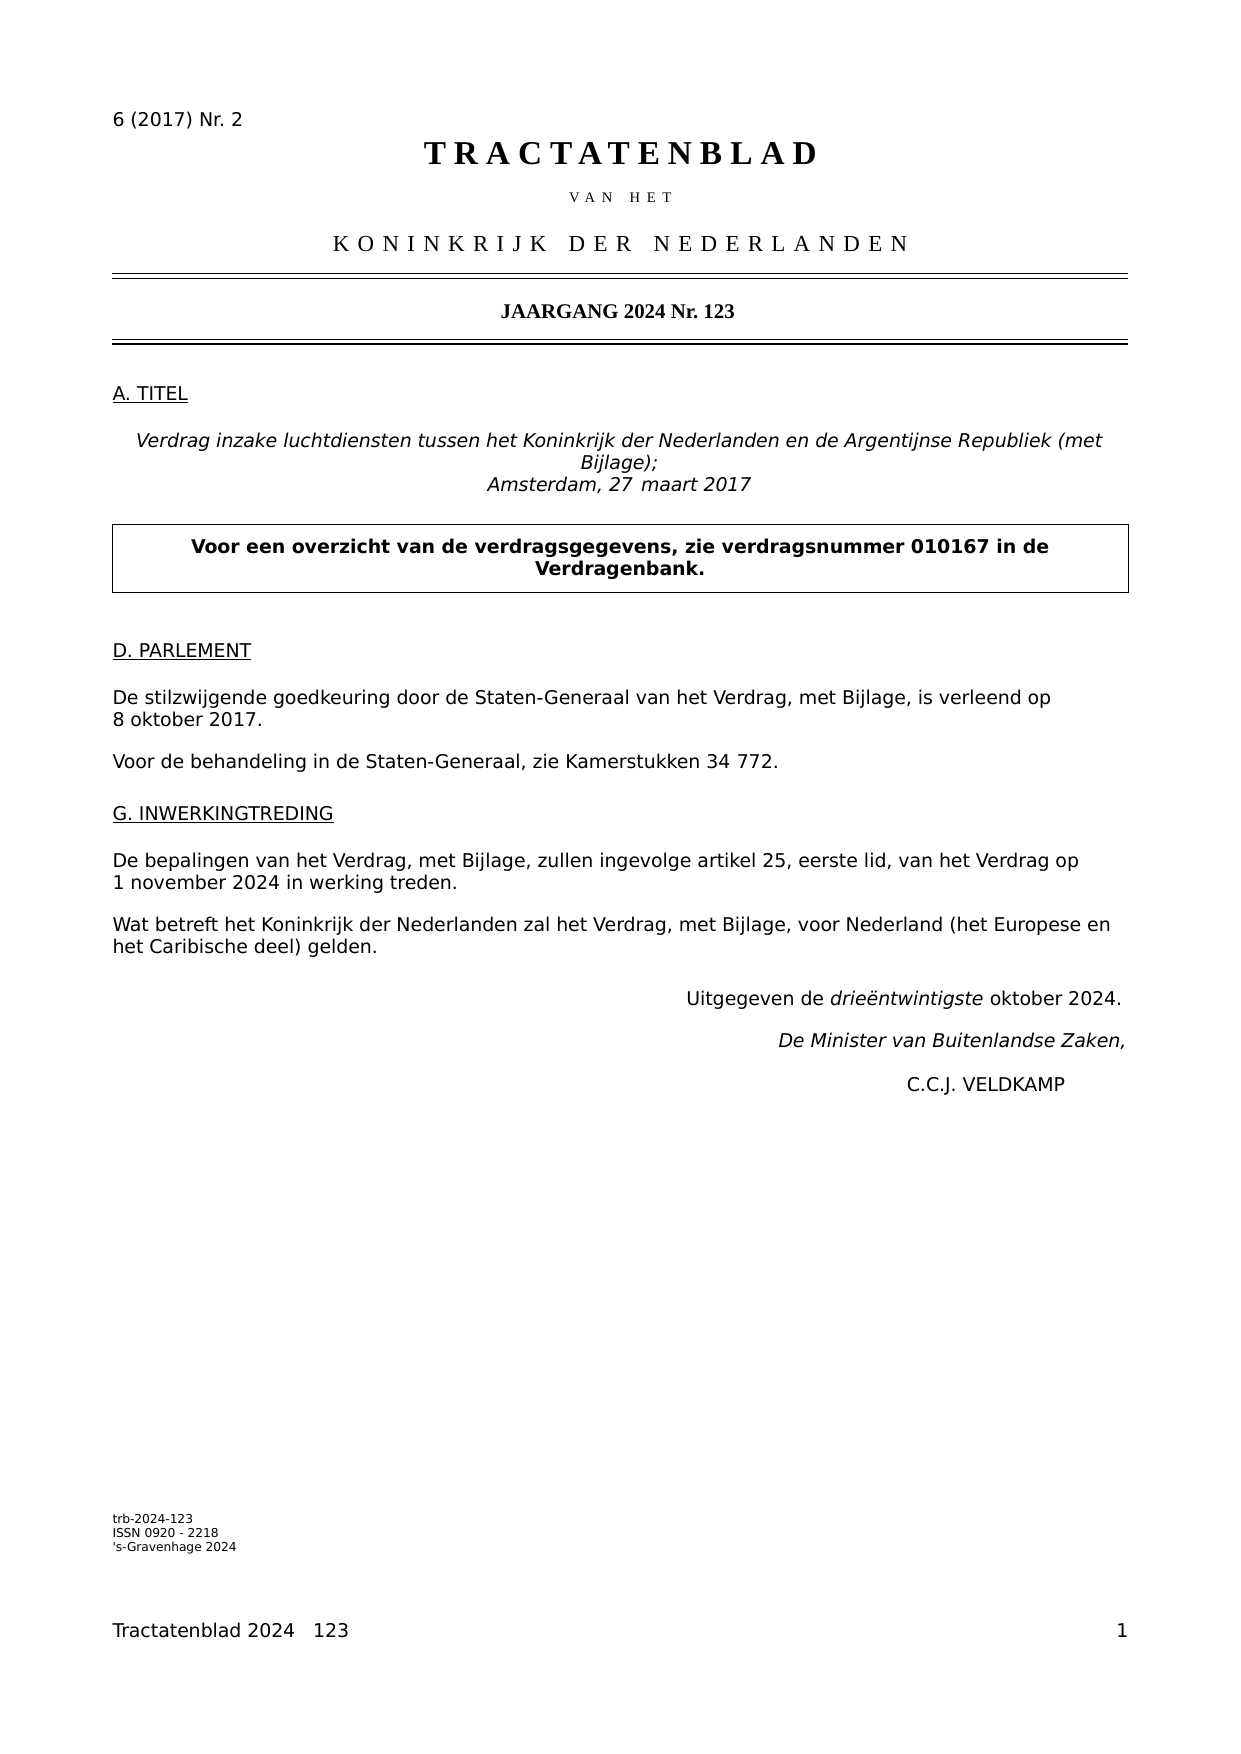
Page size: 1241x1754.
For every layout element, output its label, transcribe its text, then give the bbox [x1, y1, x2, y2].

subtitle A. TITEL [112, 383, 1128, 405]
text 6 (2017) Nr. 2 [112, 109, 1128, 131]
text Amsterdam, 27 maart 2017 [112, 474, 1128, 496]
text 's-Gravenhage 2024 [112, 1540, 346, 1554]
text VAN HET [112, 189, 1128, 206]
text trb-2024-123 [112, 1512, 346, 1526]
subtitle G. INWERKINGTREDING [112, 803, 1128, 825]
text Uitgegeven de drieëntwintigste oktober 2024. [112, 988, 1128, 1010]
text KONINKRIJK DER NEDERLANDEN [112, 229, 1128, 256]
subtitle D. PARLEMENT [112, 640, 1128, 662]
text JAARGANG 2024 Nr. 123 [112, 299, 1128, 323]
text De stilzwijgende goedkeuring door de Staten-Generaal van het Verdrag, met Bijlage, is verleend op 8 oktober 2017. [112, 687, 1128, 731]
text De bepalingen van het Verdrag, met Bijlage, zullen ingevolge artikel 25, eerste lid, van het Verdrag op 1 november 2024 in werking treden. [112, 850, 1128, 894]
text ISSN 0920 - 2218 [112, 1526, 346, 1540]
text Voor de behandeling in de Staten-Generaal, zie Kamerstukken 34 772. [112, 751, 1128, 773]
text TRACTATENBLAD [112, 133, 1128, 172]
text Verdrag inzake luchtdiensten tussen het Koninkrijk der Nederlanden en de Argentijnse Republiek (met Bijlage); [112, 430, 1128, 474]
text De Minister van Buitenlandse Zaken, C.C.J. VELDKAMP [112, 1030, 1128, 1096]
text Wat betreft het Koninkrijk der Nederlanden zal het Verdrag, met Bijlage, voor Nederland (het Europese en het Caribische deel) gelden. [112, 914, 1128, 958]
